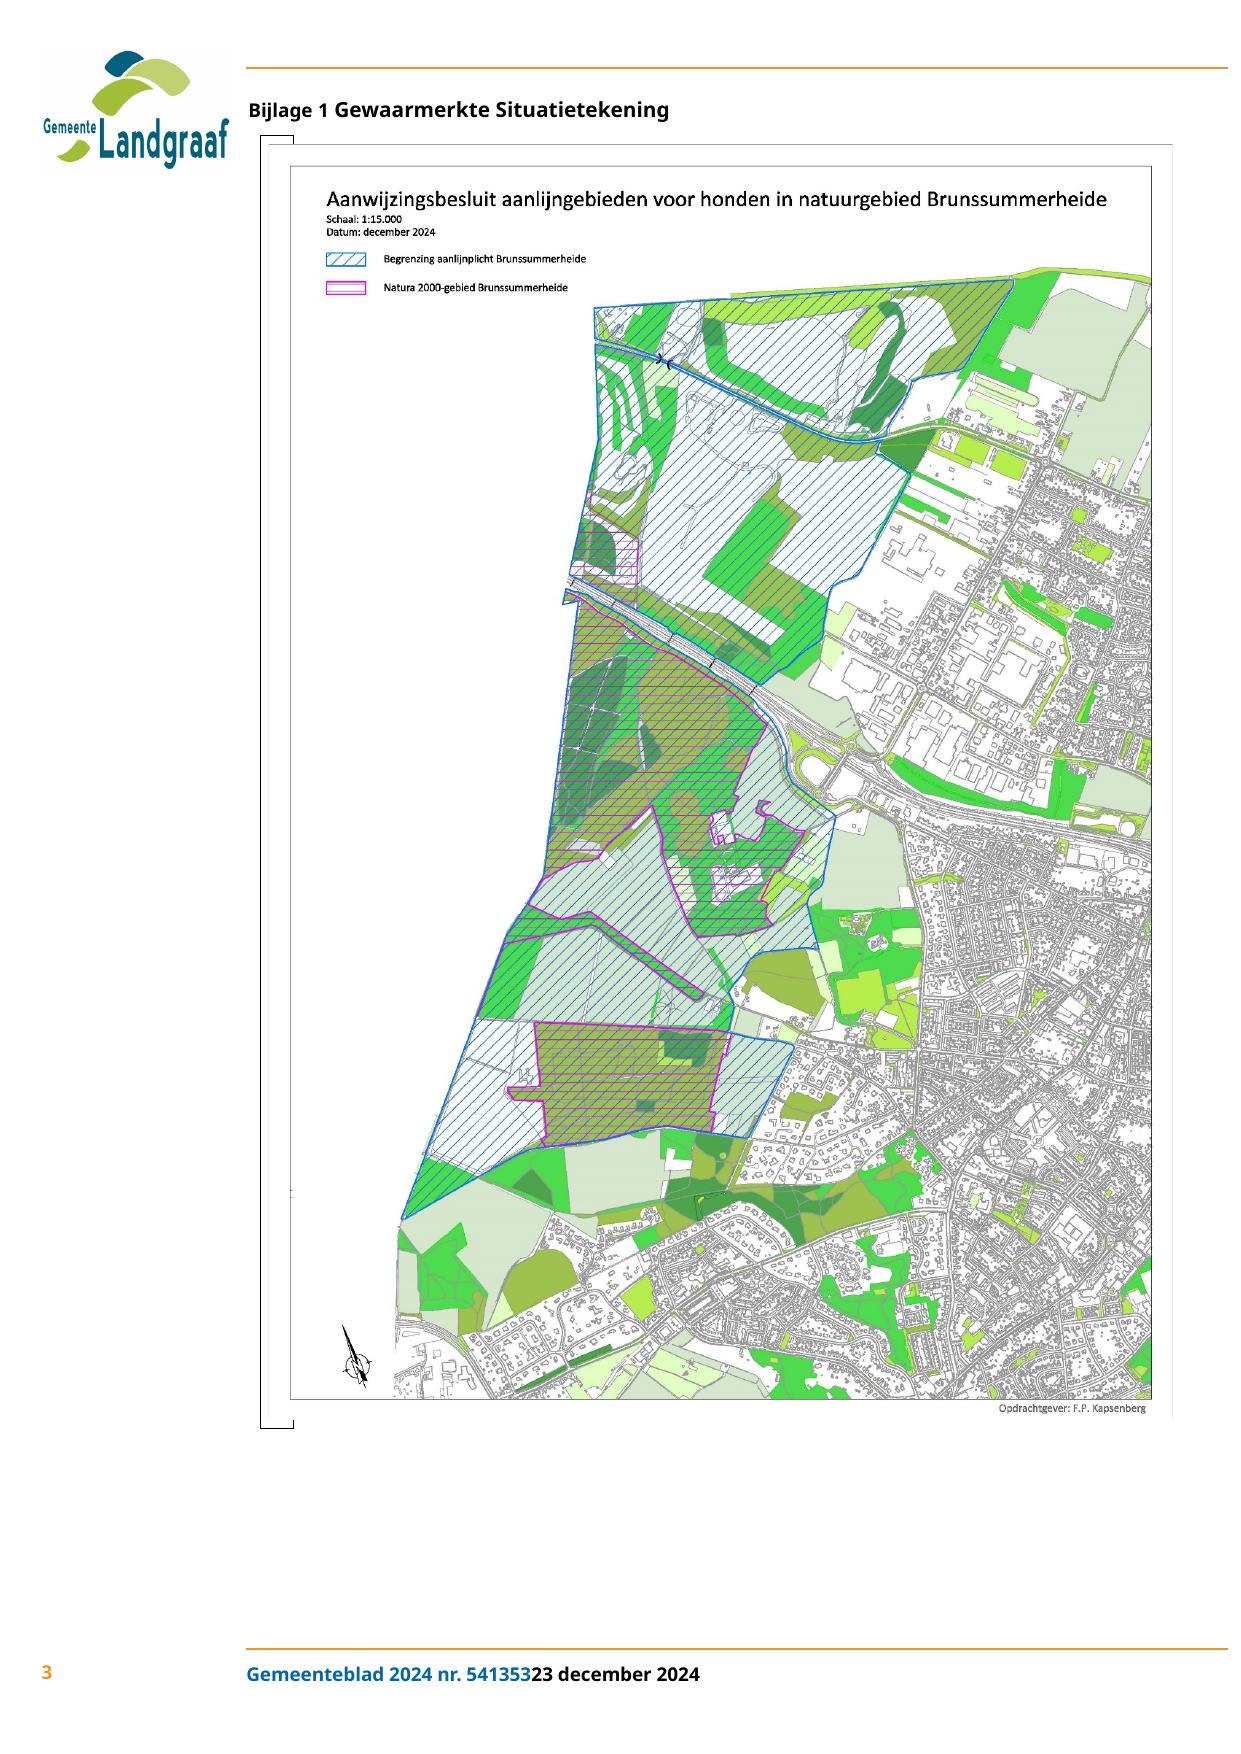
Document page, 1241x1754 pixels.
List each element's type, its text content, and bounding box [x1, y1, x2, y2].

picture [41, 47, 231, 172]
text Bijlage 1 Gewaarmerkte Situatietekening [248, 95, 1152, 123]
picture [268, 144, 1173, 1420]
